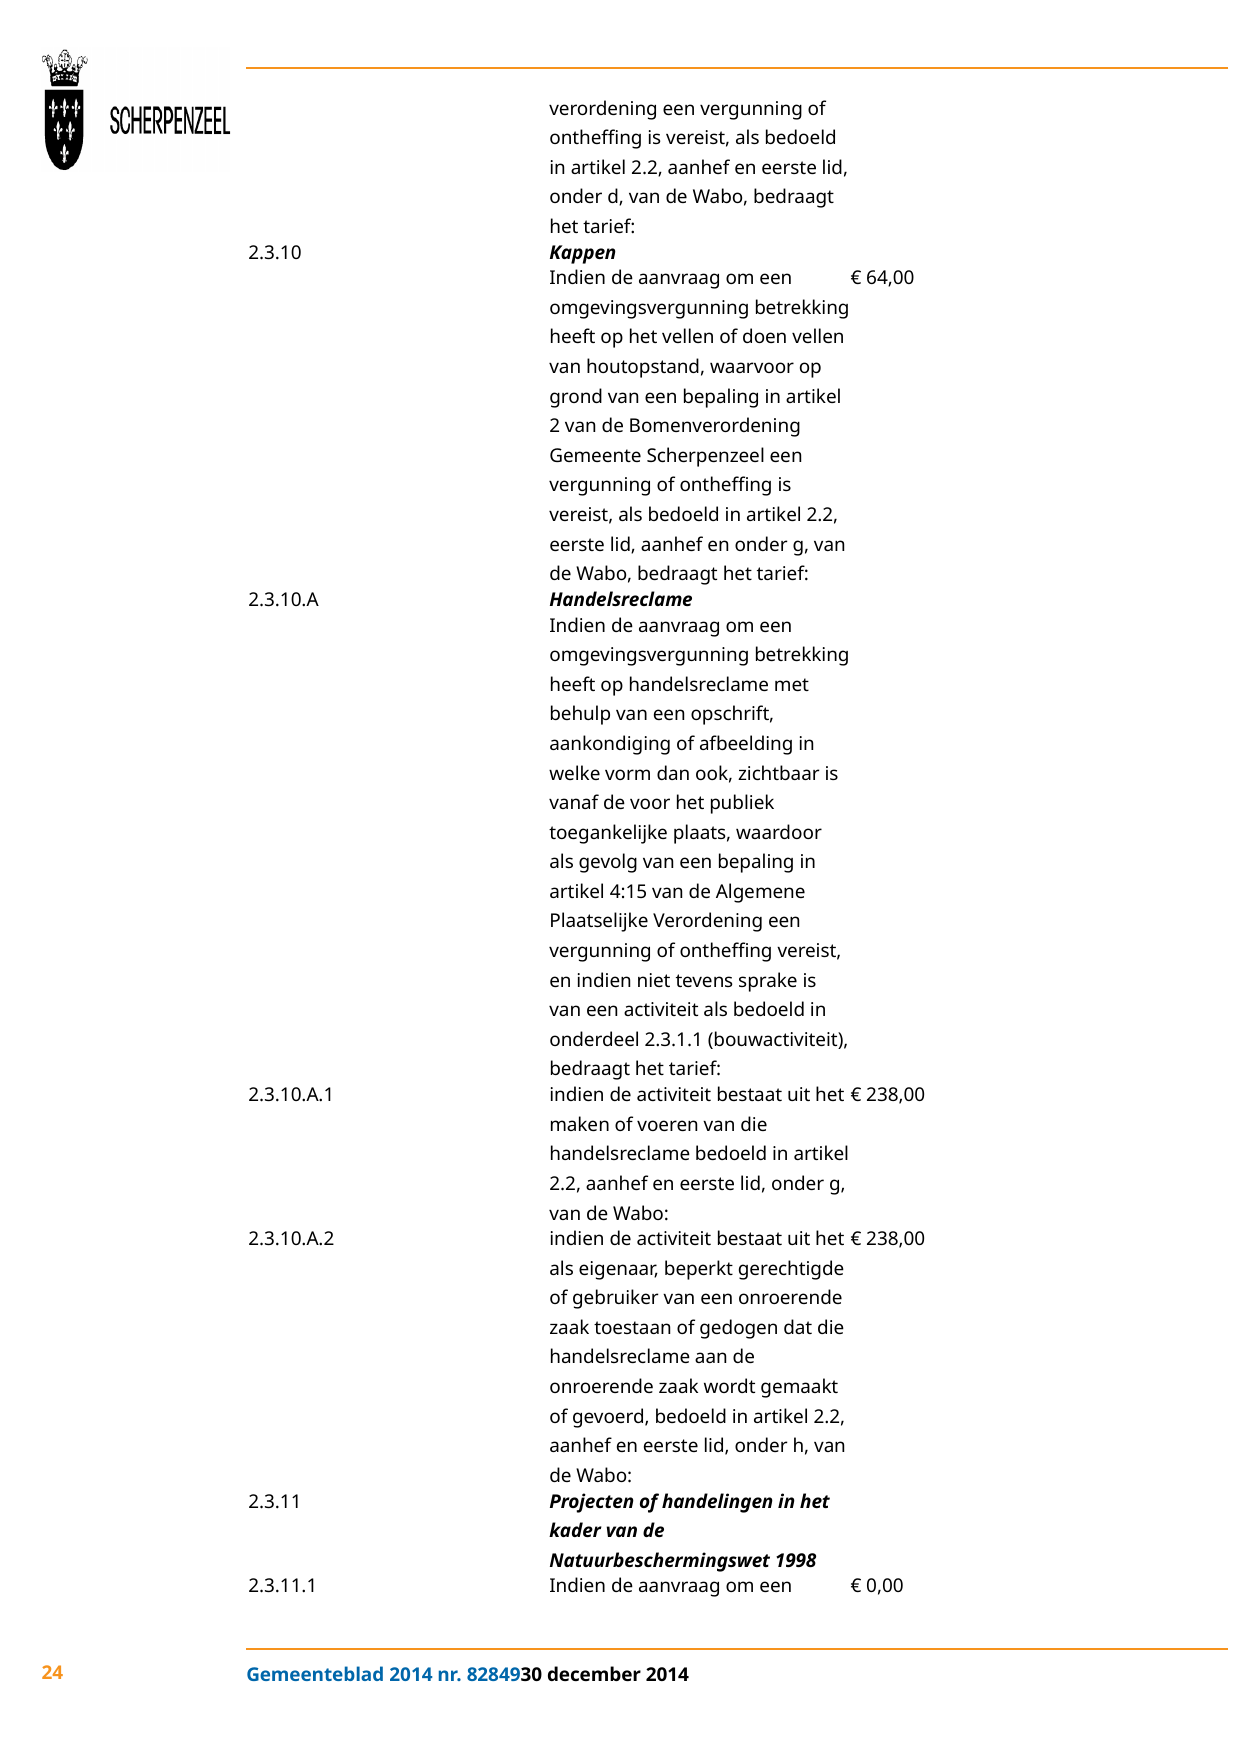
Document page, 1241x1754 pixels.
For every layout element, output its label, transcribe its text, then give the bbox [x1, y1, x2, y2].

table_cell 2.3.10 [248, 239, 549, 264]
table_cell 2.3.10.A [248, 586, 549, 612]
table_cell Indien de aanvraag om een omgevingsvergunning betrekking heeft op het vellen of doen vellen van houtopstand, waarvoor op grond van een bepaling in artikel 2 van de Bomenverordening Gemeente Scherpenzeel een vergunning of ontheffing is vereist, als bedoeld in artikel 2.2, eerste lid, aanhef en onder g, van de Wabo, bedraagt het tarief: [549, 265, 850, 586]
table_cell 2.3.11.1 [248, 1573, 549, 1598]
table_cell indien de activiteit bestaat uit het als eigenaar, beperkt gerechtigde of gebruiker van een onroerende zaak toestaan of gedogen dat die handelsreclame aan de onroerende zaak wordt gemaakt of gevoerd, bedoeld in artikel 2.2, aanhef en eerste lid, onder h, van de Wabo: [549, 1225, 850, 1488]
table_cell [248, 265, 549, 586]
table_cell [850, 586, 1152, 612]
table_cell Kappen [549, 239, 850, 264]
table_cell verordening een vergunning of ontheffing is vereist, als bedoeld in artikel 2.2, aanhef en eerste lid, onder d, van de Wabo, bedraagt het tarief: [549, 95, 850, 239]
table_cell Projecten of handelingen in het kader van de Natuurbeschermingswet 1998 [549, 1488, 850, 1573]
picture [41, 47, 231, 172]
table_cell 2.3.10.A.1 [248, 1081, 549, 1225]
table_cell [850, 612, 1152, 1081]
table_cell € 238,00 [850, 1081, 1152, 1225]
table_cell € 64,00 [850, 265, 1152, 586]
table_cell [248, 612, 549, 1081]
table_cell € 0,00 [850, 1573, 1152, 1598]
table_cell [850, 1488, 1152, 1573]
table_cell indien de activiteit bestaat uit het maken of voeren van die handelsreclame bedoeld in artikel 2.2, aanhef en eerste lid, onder g, van de Wabo: [549, 1081, 850, 1225]
table_cell 2.3.11 [248, 1488, 549, 1573]
table_cell [248, 95, 549, 239]
table_cell € 238,00 [850, 1225, 1152, 1488]
table_cell 2.3.10.A.2 [248, 1225, 549, 1488]
table_cell [850, 239, 1152, 264]
table_cell Handelsreclame [549, 586, 850, 612]
table_cell Indien de aanvraag om een omgevingsvergunning betrekking heeft op handelsreclame met behulp van een opschrift, aankondiging of afbeelding in welke vorm dan ook, zichtbaar is vanaf de voor het publiek toegankelijke plaats, waardoor als gevolg van een bepaling in artikel 4:15 van de Algemene Plaatselijke Verordening een vergunning of ontheffing vereist, en indien niet tevens sprake is van een activiteit als bedoeld in onderdeel 2.3.1.1 (bouwactiviteit), bedraagt het tarief: [549, 612, 850, 1081]
table_cell [850, 95, 1152, 239]
table_cell Indien de aanvraag om een [549, 1573, 850, 1598]
